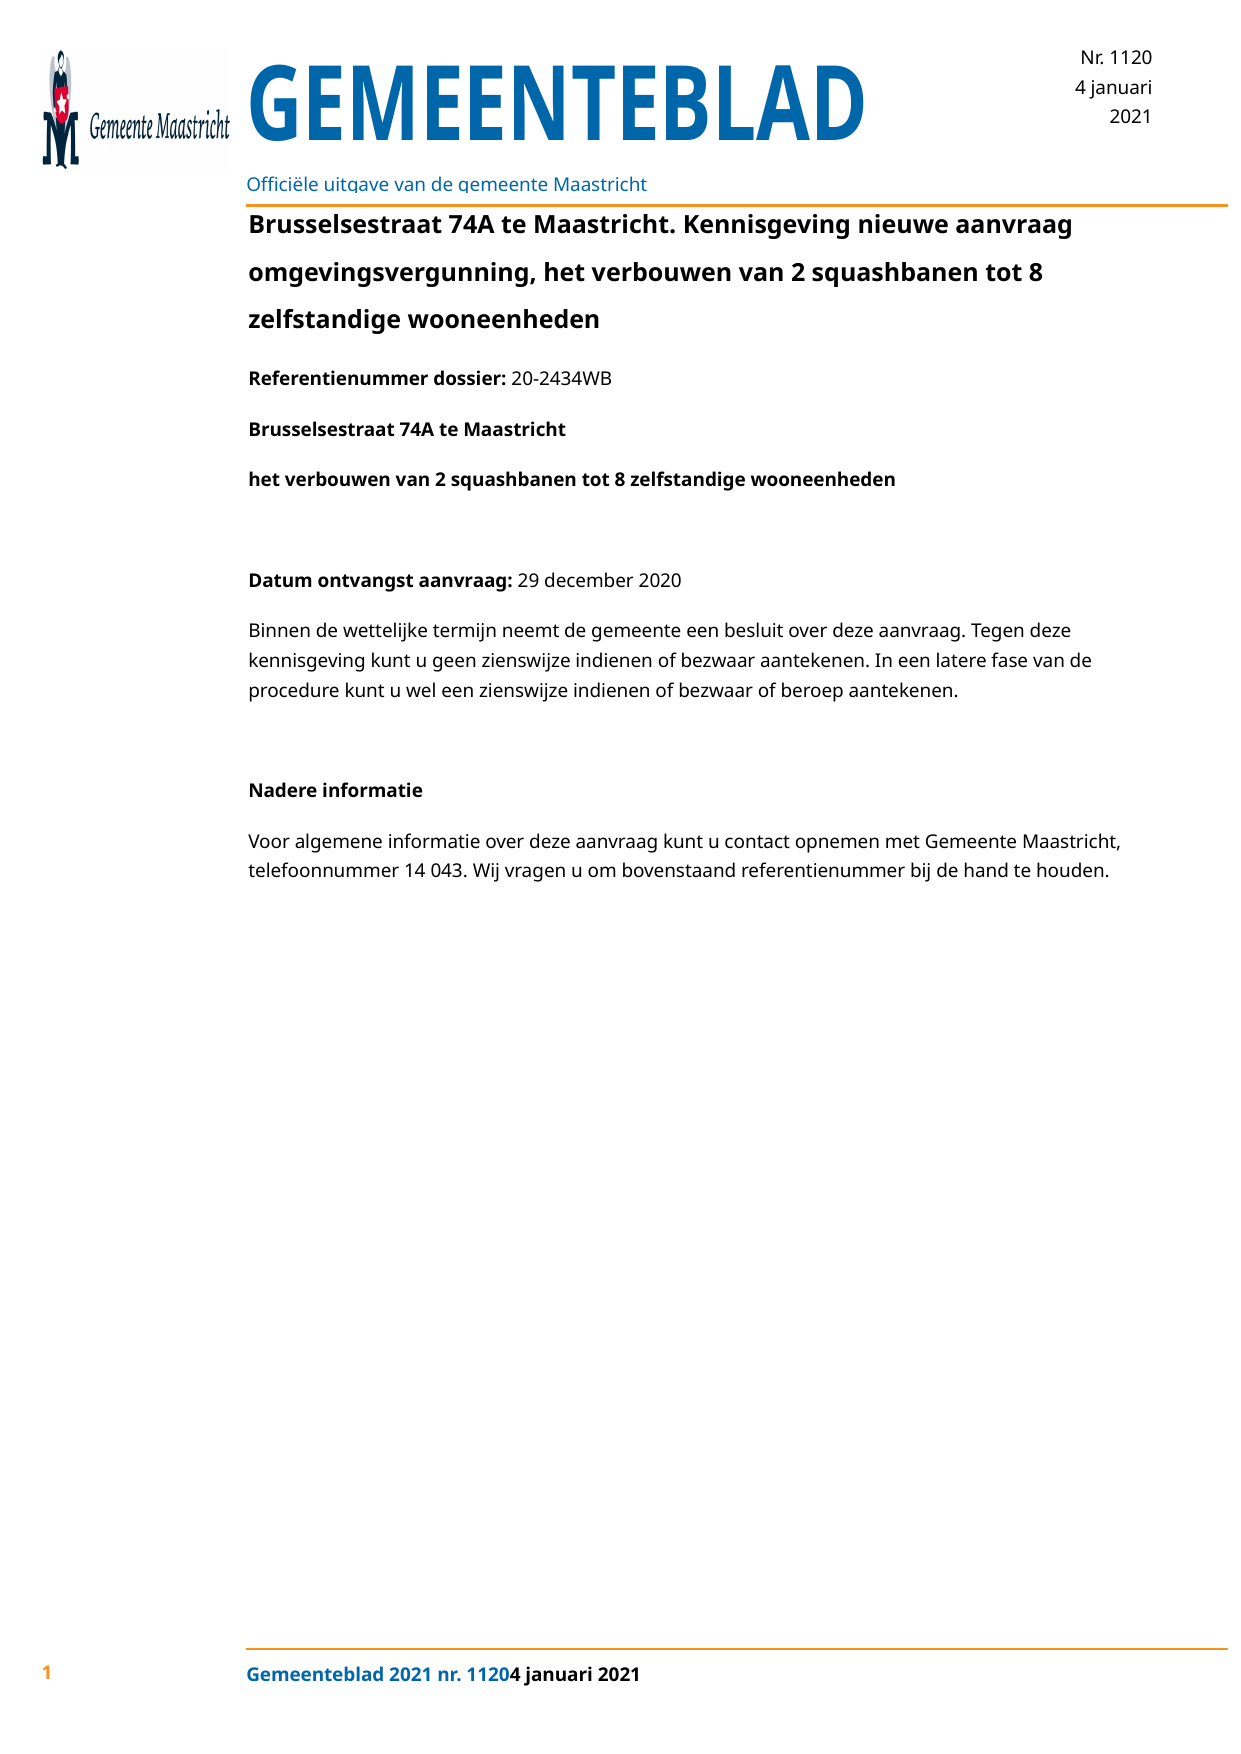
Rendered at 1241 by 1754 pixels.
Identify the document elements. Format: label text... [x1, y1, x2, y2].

text Datum ontvangst aanvraag: 29 december 2020 [248, 567, 1152, 593]
text Brusselsestraat 74A te Maastricht [248, 416, 1152, 442]
text Brusselsestraat 74A te Maastricht. Kennisgeving nieuwe aanvraag omgevingsvergunning, het verbouwen van 2 squashbanen tot 8 zelfstandige wooneenheden [248, 207, 1152, 336]
text Voor algemene informatie over deze aanvraag kunt u contact opnemen met Gemeente Maastricht, telefoonnummer 14 043. Wij vragen u om bovenstaand referentienummer bij de hand te houden. [248, 828, 1152, 883]
text Nadere informatie [248, 778, 1152, 803]
text Binnen de wettelijke termijn neemt de gemeente een besluit over deze aanvraag. Tegen deze kennisgeving kunt u geen zienswijze indienen of bezwaar aantekenen. In een latere fase van de procedure kunt u wel een zienswijze indienen of bezwaar of beroep aantekenen. [248, 618, 1152, 702]
text Referentienummer dossier: 20-2434WB [248, 366, 1152, 391]
text het verbouwen van 2 squashbanen tot 8 zelfstandige wooneenheden [248, 466, 1152, 492]
picture [41, 47, 231, 172]
